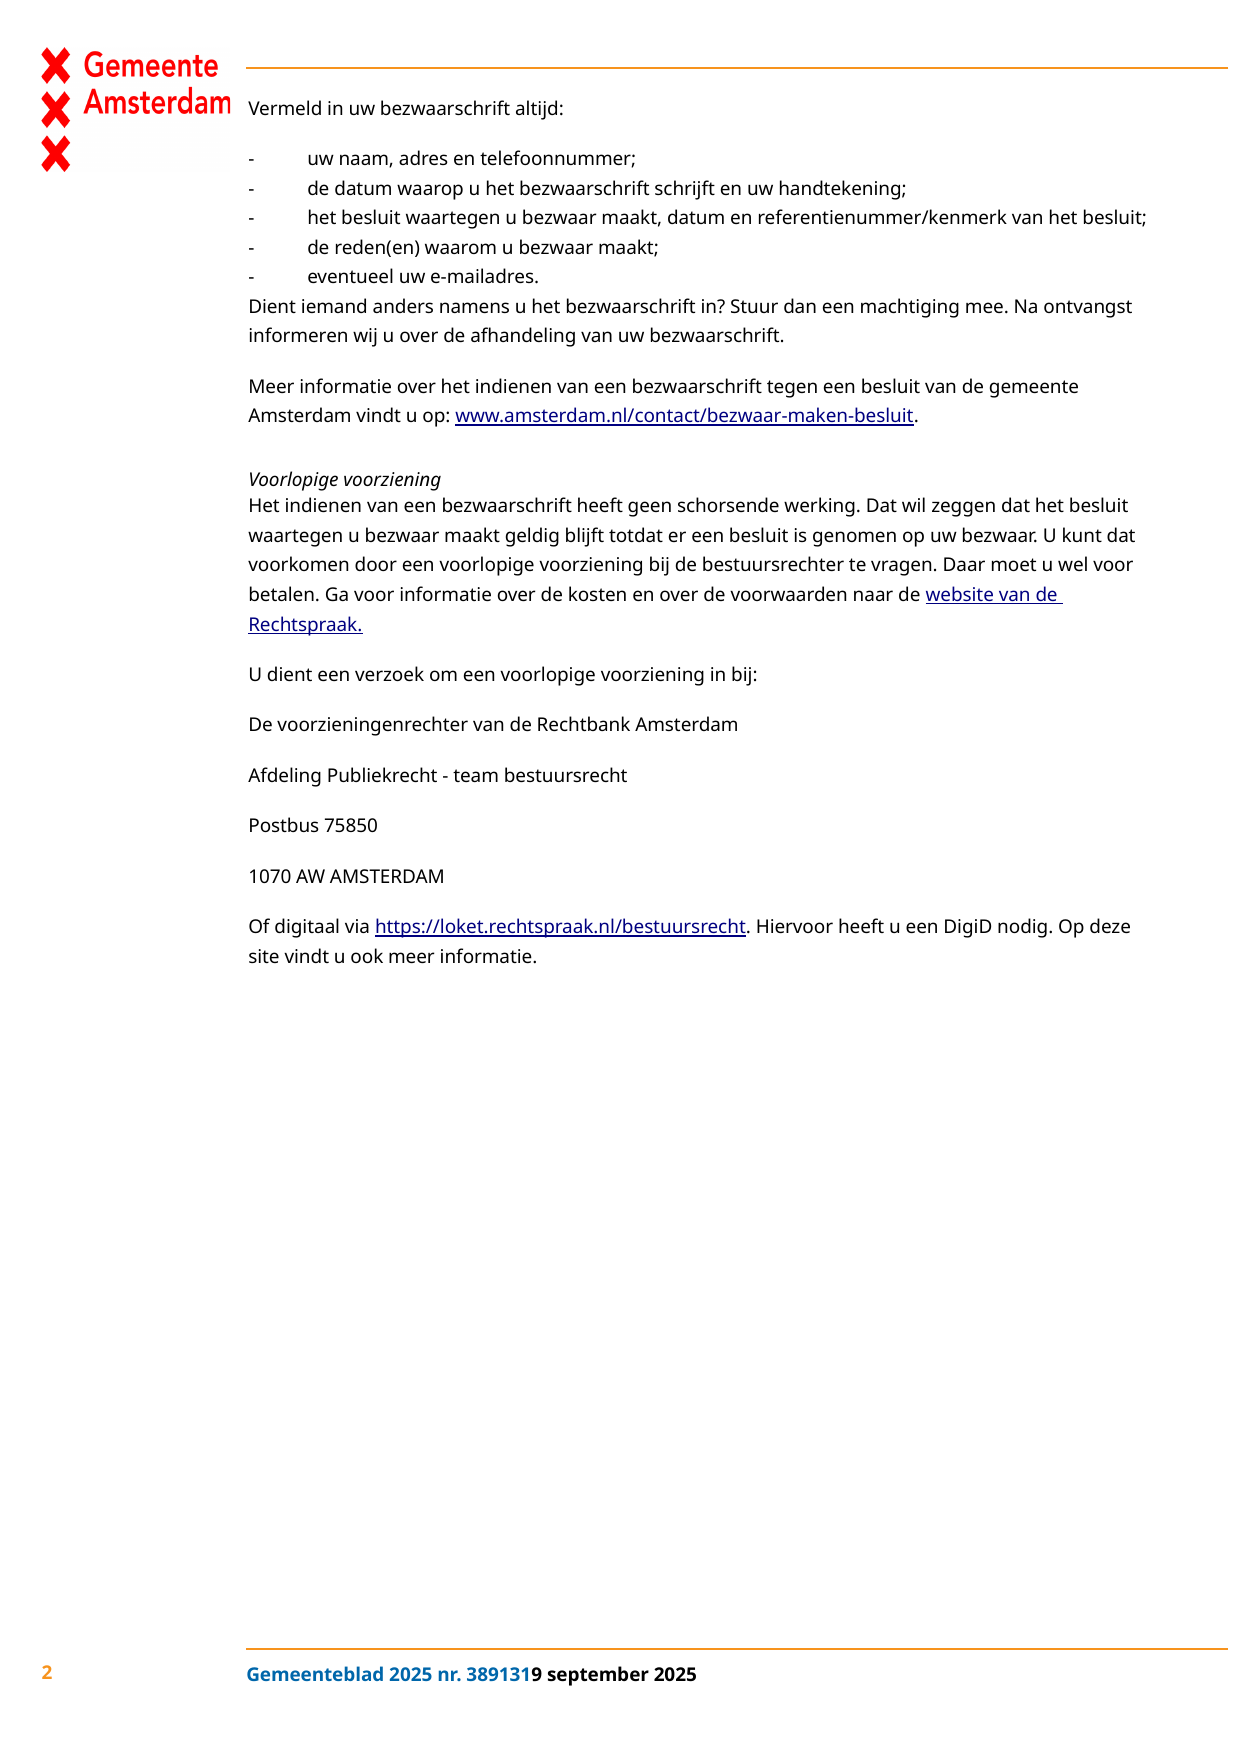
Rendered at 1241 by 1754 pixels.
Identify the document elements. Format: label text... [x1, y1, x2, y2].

text Voorlopige voorziening [248, 467, 1152, 492]
text U dient een verzoek om een voorlopige voorziening in bij: [248, 661, 1152, 687]
text Het indienen van een bezwaarschrift heeft geen schorsende werking. Dat wil zeggen dat het besluit waartegen u bezwaar maakt geldig blijft totdat er een besluit is genomen op uw bezwaar. U kunt dat voorkomen door een voorlopige voorziening bij de bestuursrechter te vragen. Daar moet u wel voor betalen. Ga voor informatie over de kosten en over de voorwaarden naar de website van de Rechtspraak. [248, 492, 1152, 636]
list de datum waarop u het bezwaarschrift schrijft en uw handtekening; [248, 175, 1152, 201]
list het besluit waartegen u bezwaar maakt, datum en referentienummer/kenmerk van het besluit; [248, 204, 1152, 230]
list uw naam, adres en telefoonnummer; [248, 145, 1152, 171]
text Afdeling Publiekrecht - team bestuursrecht [248, 762, 1152, 788]
text Postbus 75850 [248, 812, 1152, 838]
picture [41, 47, 231, 172]
list de reden(en) waarom u bezwaar maakt; [248, 234, 1152, 260]
text De voorzieningenrechter van de Rechtbank Amsterdam [248, 712, 1152, 737]
text Meer informatie over het indienen van een bezwaarschrift tegen een besluit van de gemeente Amsterdam vindt u op: www.amsterdam.nl/contact/bezwaar-maken-besluit. [248, 373, 1152, 428]
text Dient iemand anders namens u het bezwaarschrift in? Stuur dan een machtiging mee. Na ontvangst informeren wij u over de afhandeling van uw bezwaarschrift. [248, 293, 1152, 348]
text 1070 AW AMSTERDAM [248, 863, 1152, 888]
text Vermeld in uw bezwaarschrift altijd: [248, 95, 1152, 121]
text Of digitaal via https://loket.rechtspraak.nl/bestuursrecht. Hiervoor heeft u een DigiD nodig. Op deze site vindt u ook meer informatie. [248, 913, 1152, 968]
list eventueel uw e-mailadres. [248, 263, 1152, 289]
